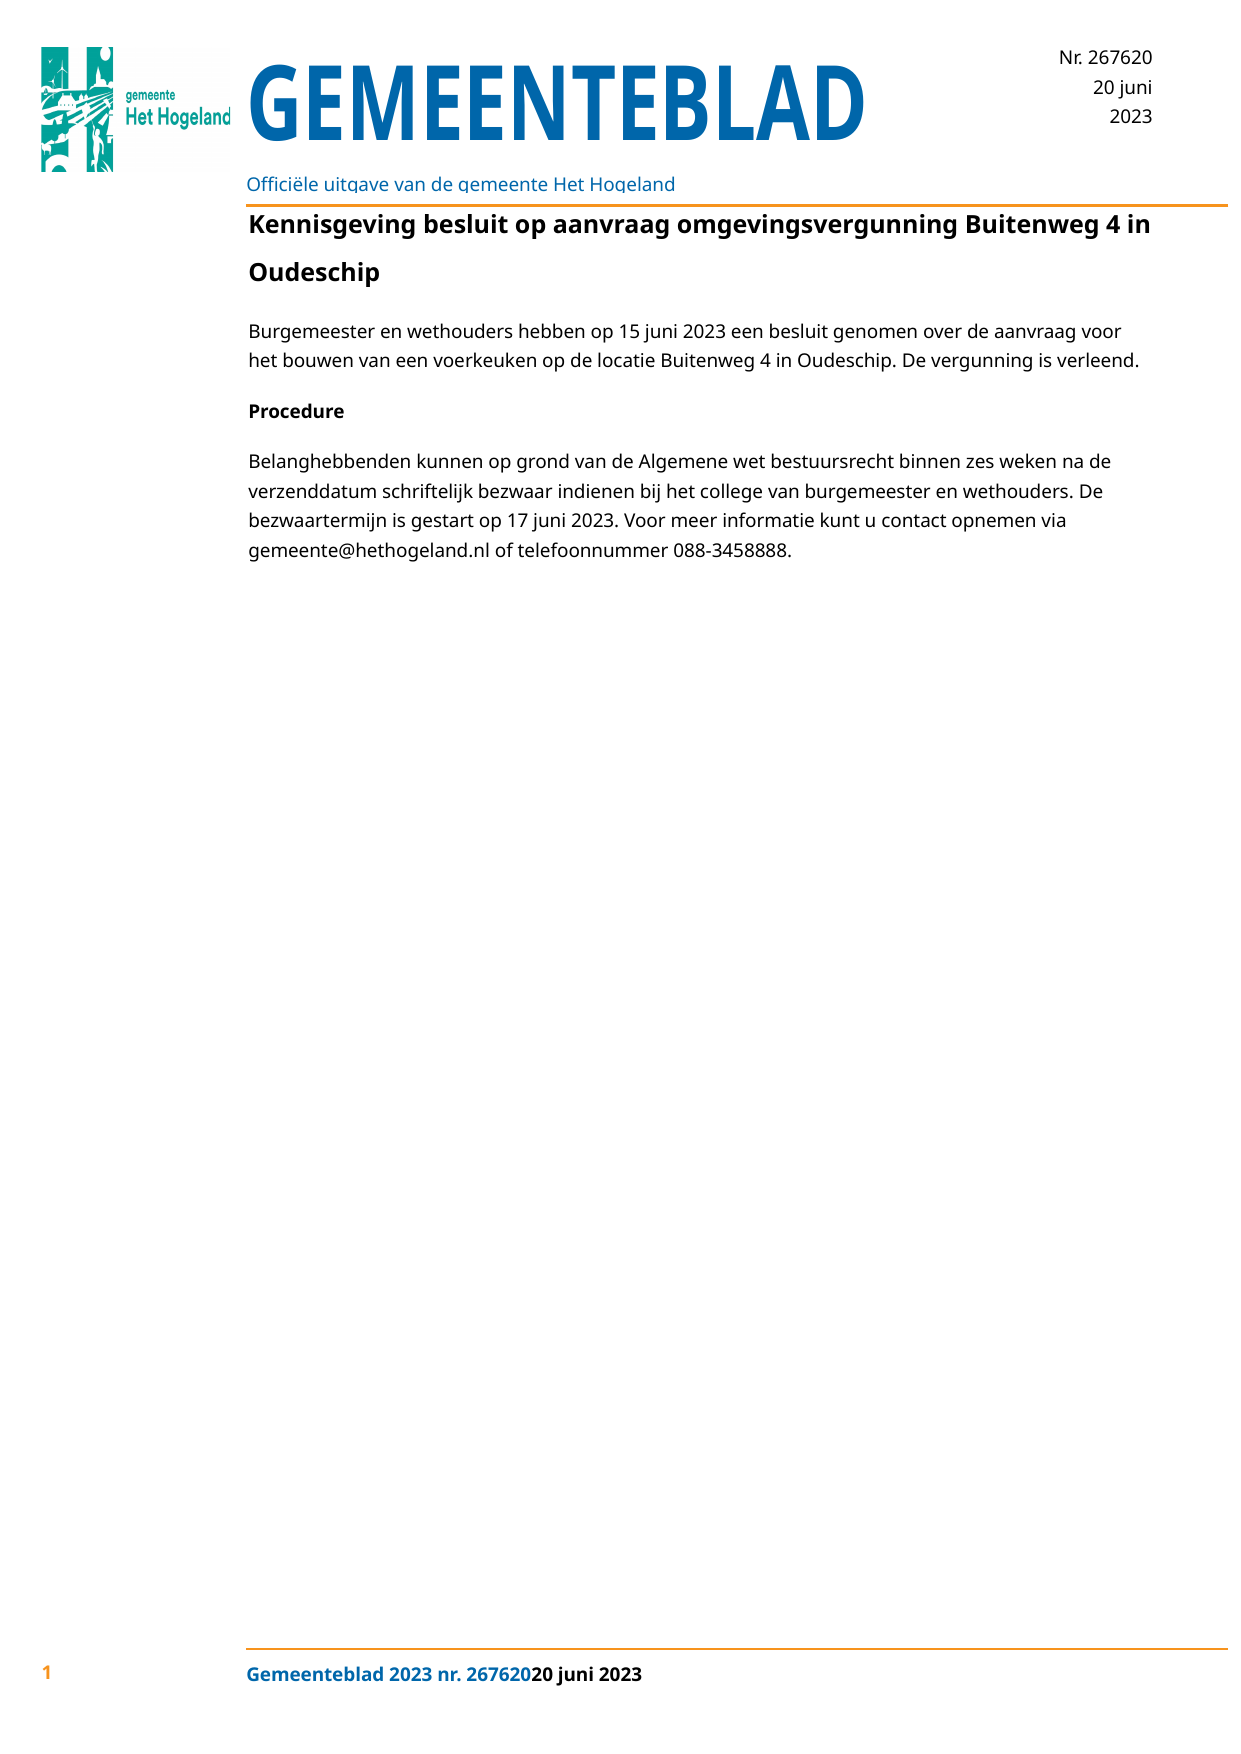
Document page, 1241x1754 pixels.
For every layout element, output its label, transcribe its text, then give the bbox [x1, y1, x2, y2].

text Procedure [248, 398, 1152, 424]
text Belanghebbenden kunnen op grond van de Algemene wet bestuursrecht binnen zes weken na de verzenddatum schriftelijk bezwaar indienen bij het college van burgemeester en wethouders. De bezwaartermijn is gestart op 17 juni 2023. Voor meer informatie kunt u contact opnemen via gemeente@hethogeland.nl of telefoonnummer 088-3458888. [248, 448, 1152, 563]
text Burgemeester en wethouders hebben op 15 juni 2023 een besluit genomen over de aanvraag voor het bouwen van een voerkeuken op de locatie Buitenweg 4 in Oudeschip. De vergunning is verleend. [248, 318, 1152, 373]
picture [41, 47, 231, 172]
text Kennisgeving besluit op aanvraag omgevingsvergunning Buitenweg 4 in Oudeschip [248, 207, 1152, 288]
